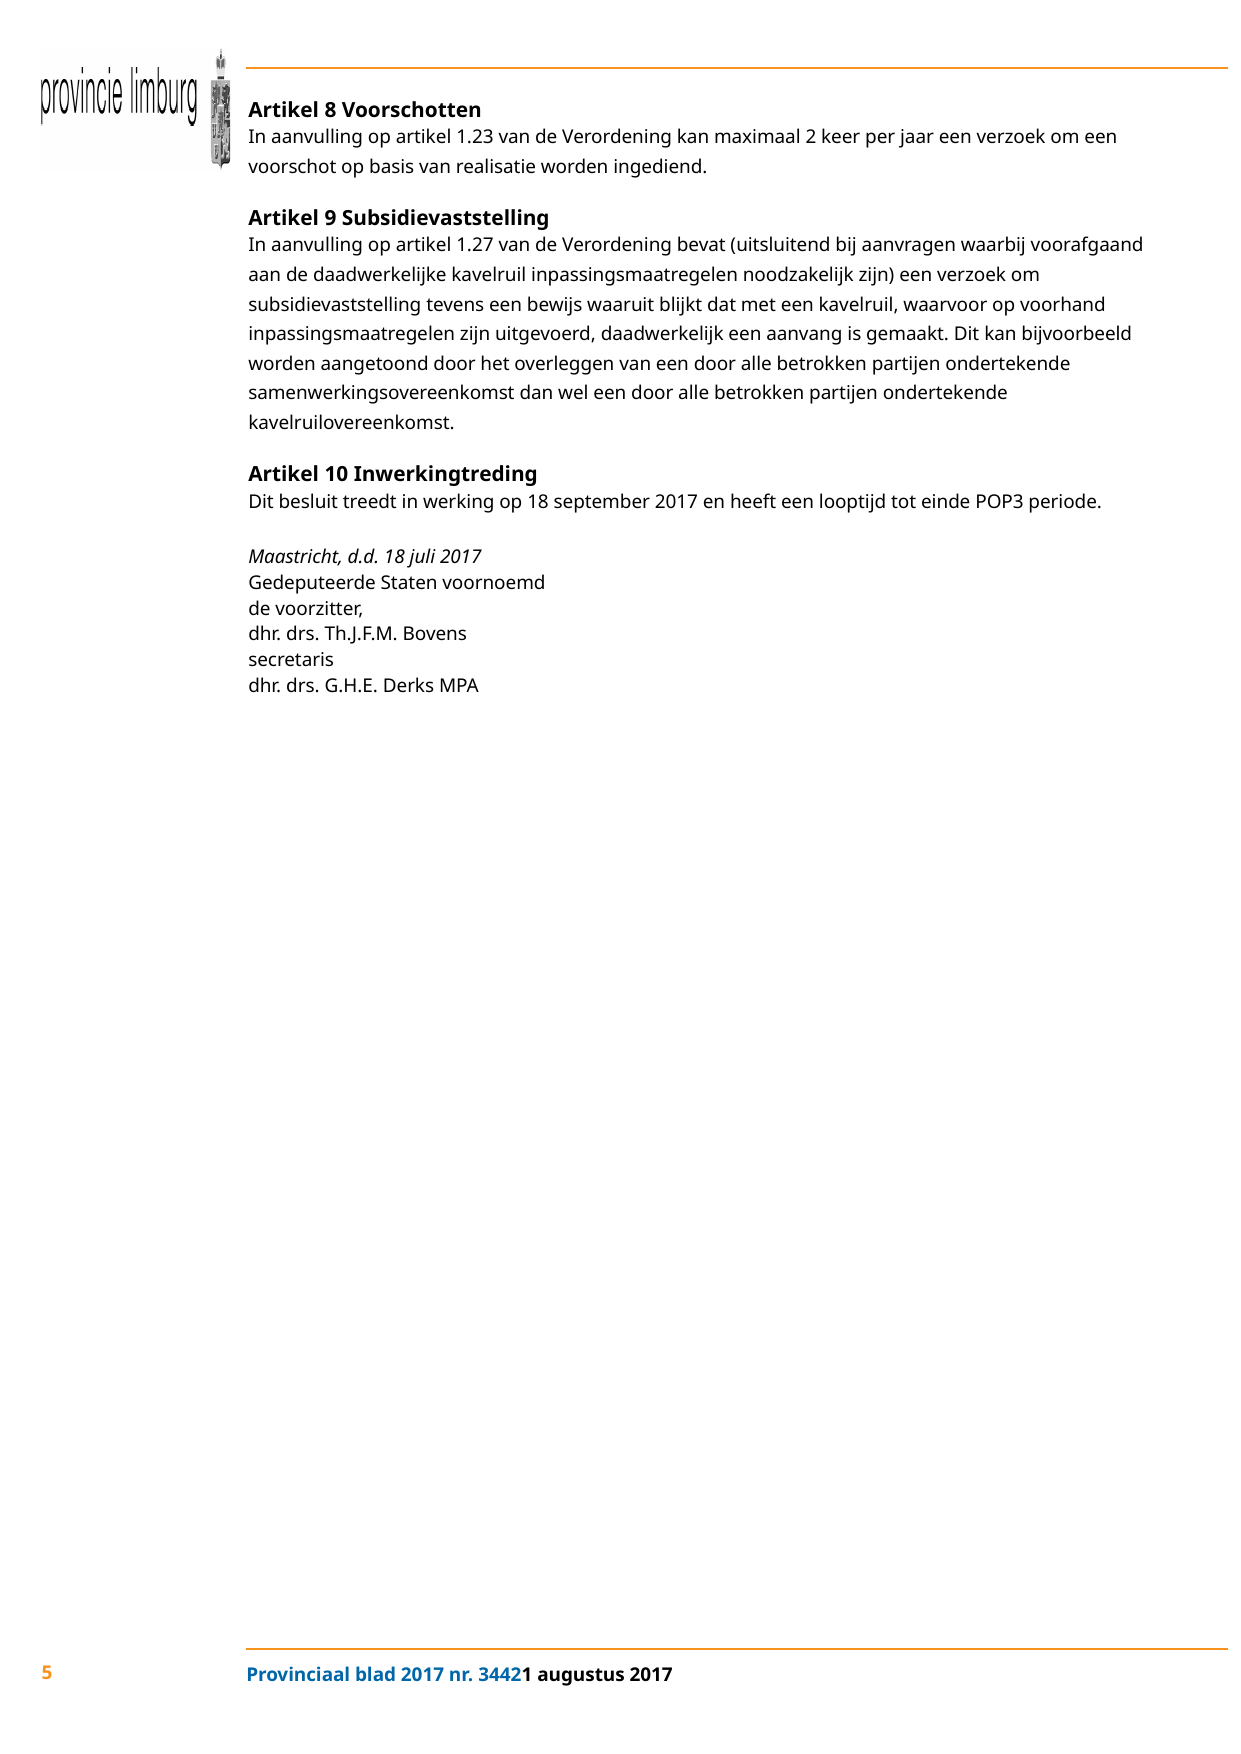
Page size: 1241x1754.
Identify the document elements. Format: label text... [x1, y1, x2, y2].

text dhr. drs. G.H.E. Derks MPA [248, 672, 1152, 698]
text Artikel 8 Voorschotten [248, 95, 1152, 123]
text Artikel 10 Inwerkingtreding [248, 459, 1152, 488]
text Artikel 9 Subsidievaststelling [248, 203, 1152, 232]
text dhr. drs. Th.J.F.M. Bovens [248, 621, 1152, 646]
text secretaris [248, 646, 1152, 672]
text de voorzitter, [248, 595, 1152, 621]
picture [41, 47, 231, 172]
text Dit besluit treedt in werking op 18 september 2017 en heeft een looptijd tot einde POP3 periode. [248, 488, 1152, 514]
text Maastricht, d.d. 18 juli 2017 [248, 543, 1152, 569]
text In aanvulling op artikel 1.27 van de Verordening bevat (uitsluitend bij aanvragen waarbij voorafgaand aan de daadwerkelijke kavelruil inpassingsmaatregelen noodzakelijk zijn) een verzoek om subsidievaststelling tevens een bewijs waaruit blijkt dat met een kavelruil, waarvoor op voorhand inpassingsmaatregelen zijn uitgevoerd, daadwerkelijk een aanvang is gemaakt. Dit kan bijvoorbeeld worden aangetoond door het overleggen van een door alle betrokken partijen ondertekende samenwerkingsovereenkomst dan wel een door alle betrokken partijen ondertekende kavelruilovereenkomst. [248, 232, 1152, 435]
text Gedeputeerde Staten voornoemd [248, 569, 1152, 595]
text In aanvulling op artikel 1.23 van de Verordening kan maximaal 2 keer per jaar een verzoek om een voorschot op basis van realisatie worden ingediend. [248, 123, 1152, 178]
